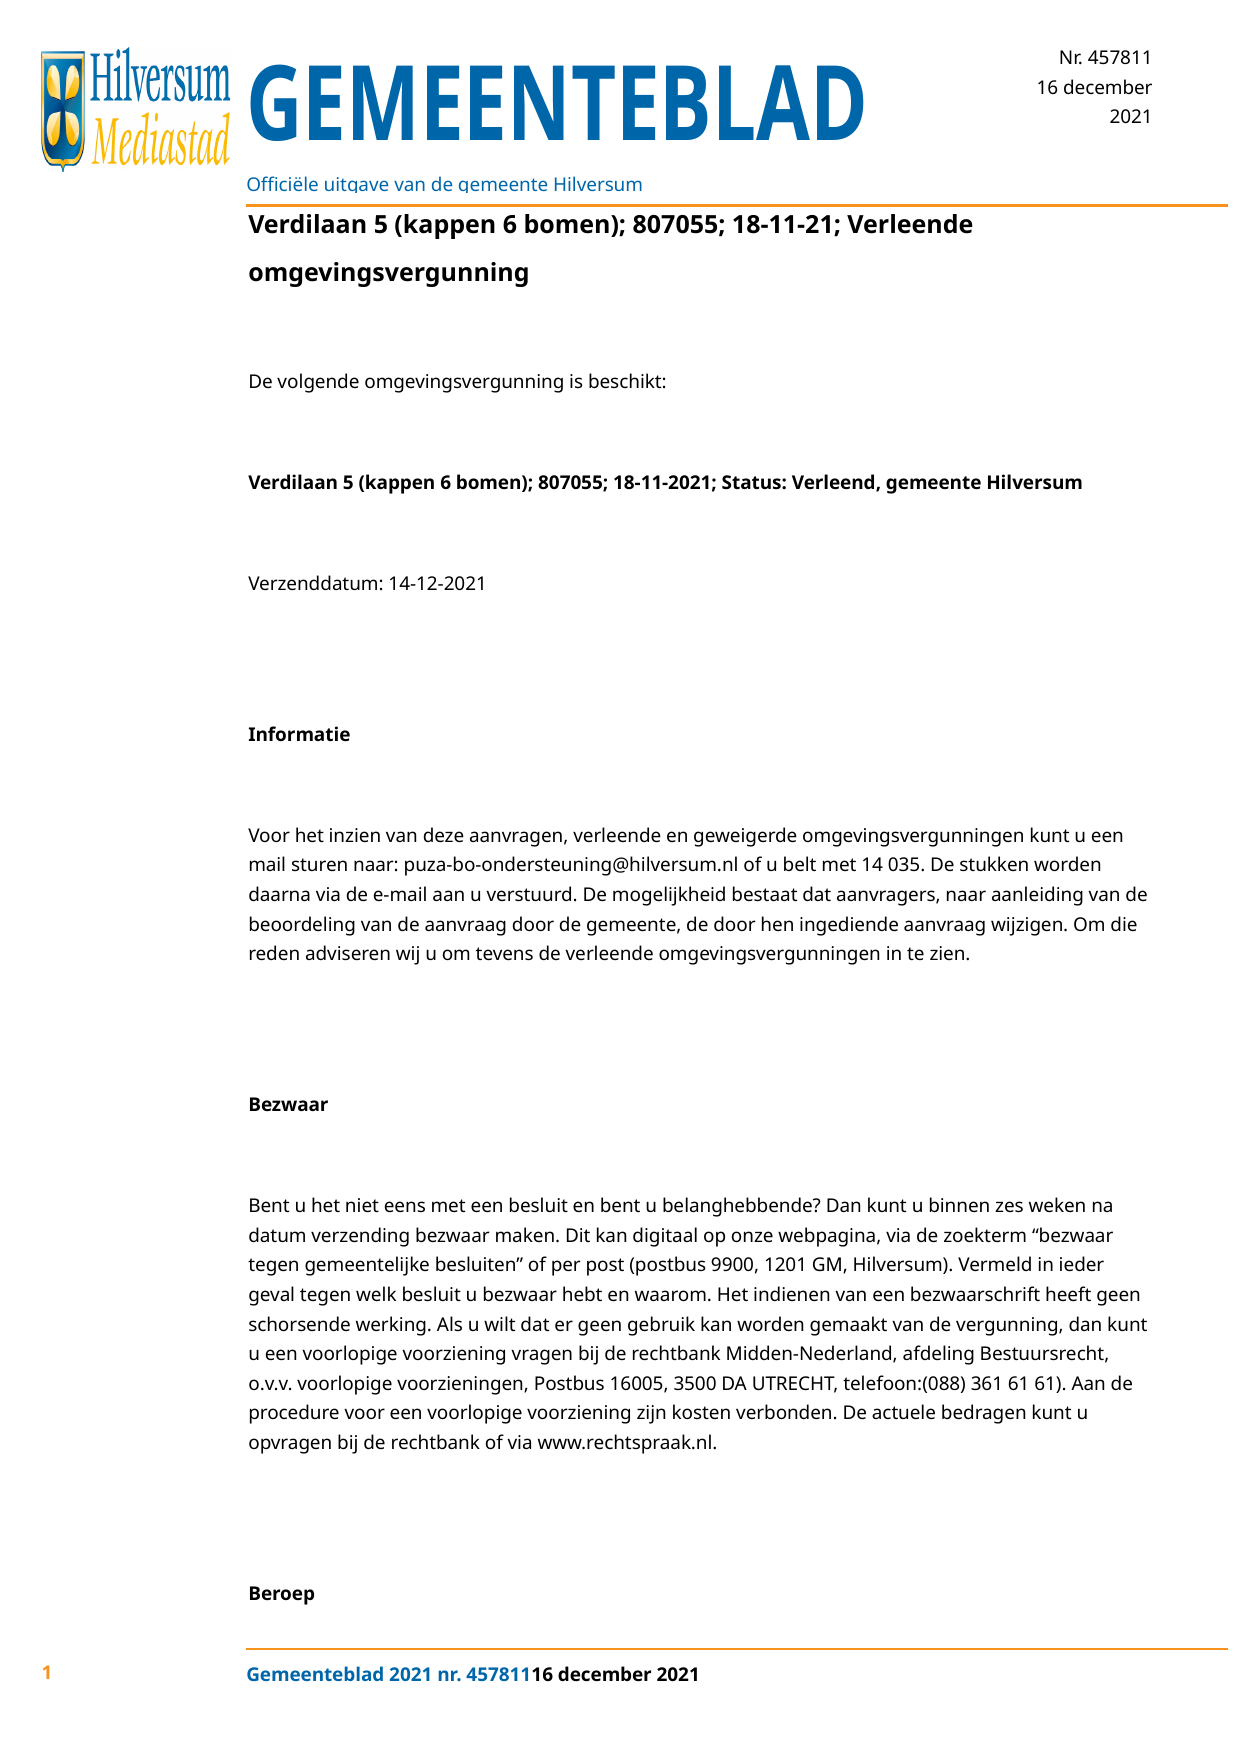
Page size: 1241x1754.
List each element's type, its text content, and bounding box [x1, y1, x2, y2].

text Beroep [248, 1580, 1152, 1606]
text Voor het inzien van deze aanvragen, verleende en geweigerde omgevingsvergunningen kunt u een mail sturen naar: puza-bo-ondersteuning@hilversum.nl of u belt met 14 035. De stukken worden daarna via de e-mail aan u verstuurd. De mogelijkheid bestaat dat aanvragers, naar aanleiding van de beoordeling van de aanvraag door de gemeente, de door hen ingediende aanvraag wijzigen. Om die reden adviseren wij u om tevens de verleende omgevingsvergunningen in te zien. [248, 822, 1152, 966]
picture [41, 47, 231, 172]
text Verzenddatum: 14-12-2021 [248, 570, 1152, 596]
text De volgende omgevingsvergunning is beschikt: [248, 368, 1152, 394]
text Verdilaan 5 (kappen 6 bomen); 807055; 18-11-21; Verleende omgevingsvergunning [248, 207, 1152, 288]
text Verdilaan 5 (kappen 6 bomen); 807055; 18-11-2021; Status: Verleend, gemeente Hilversum [248, 469, 1152, 495]
text Bezwaar [248, 1092, 1152, 1117]
text Informatie [248, 721, 1152, 747]
text Bent u het niet eens met een besluit en bent u belanghebbende? Dan kunt u binnen zes weken na datum verzending bezwaar maken. Dit kan digitaal op onze webpagina, via de zoekterm “bezwaar tegen gemeentelijke besluiten” of per post (postbus 9900, 1201 GM, Hilversum). Vermeld in ieder geval tegen welk besluit u bezwaar hebt en waarom. Het indienen van een bezwaarschrift heeft geen schorsende werking. Als u wilt dat er geen gebruik kan worden gemaakt van de vergunning, dan kunt u een voorlopige voorziening vragen bij de rechtbank Midden-Nederland, afdeling Bestuursrecht, o.v.v. voorlopige voorzieningen, Postbus 16005, 3500 DA UTRECHT, telefoon:(088) 361 61 61). Aan de procedure voor een voorlopige voorziening zijn kosten verbonden. De actuele bedragen kunt u opvragen bij de rechtbank of via www.rechtspraak.nl. [248, 1192, 1152, 1455]
